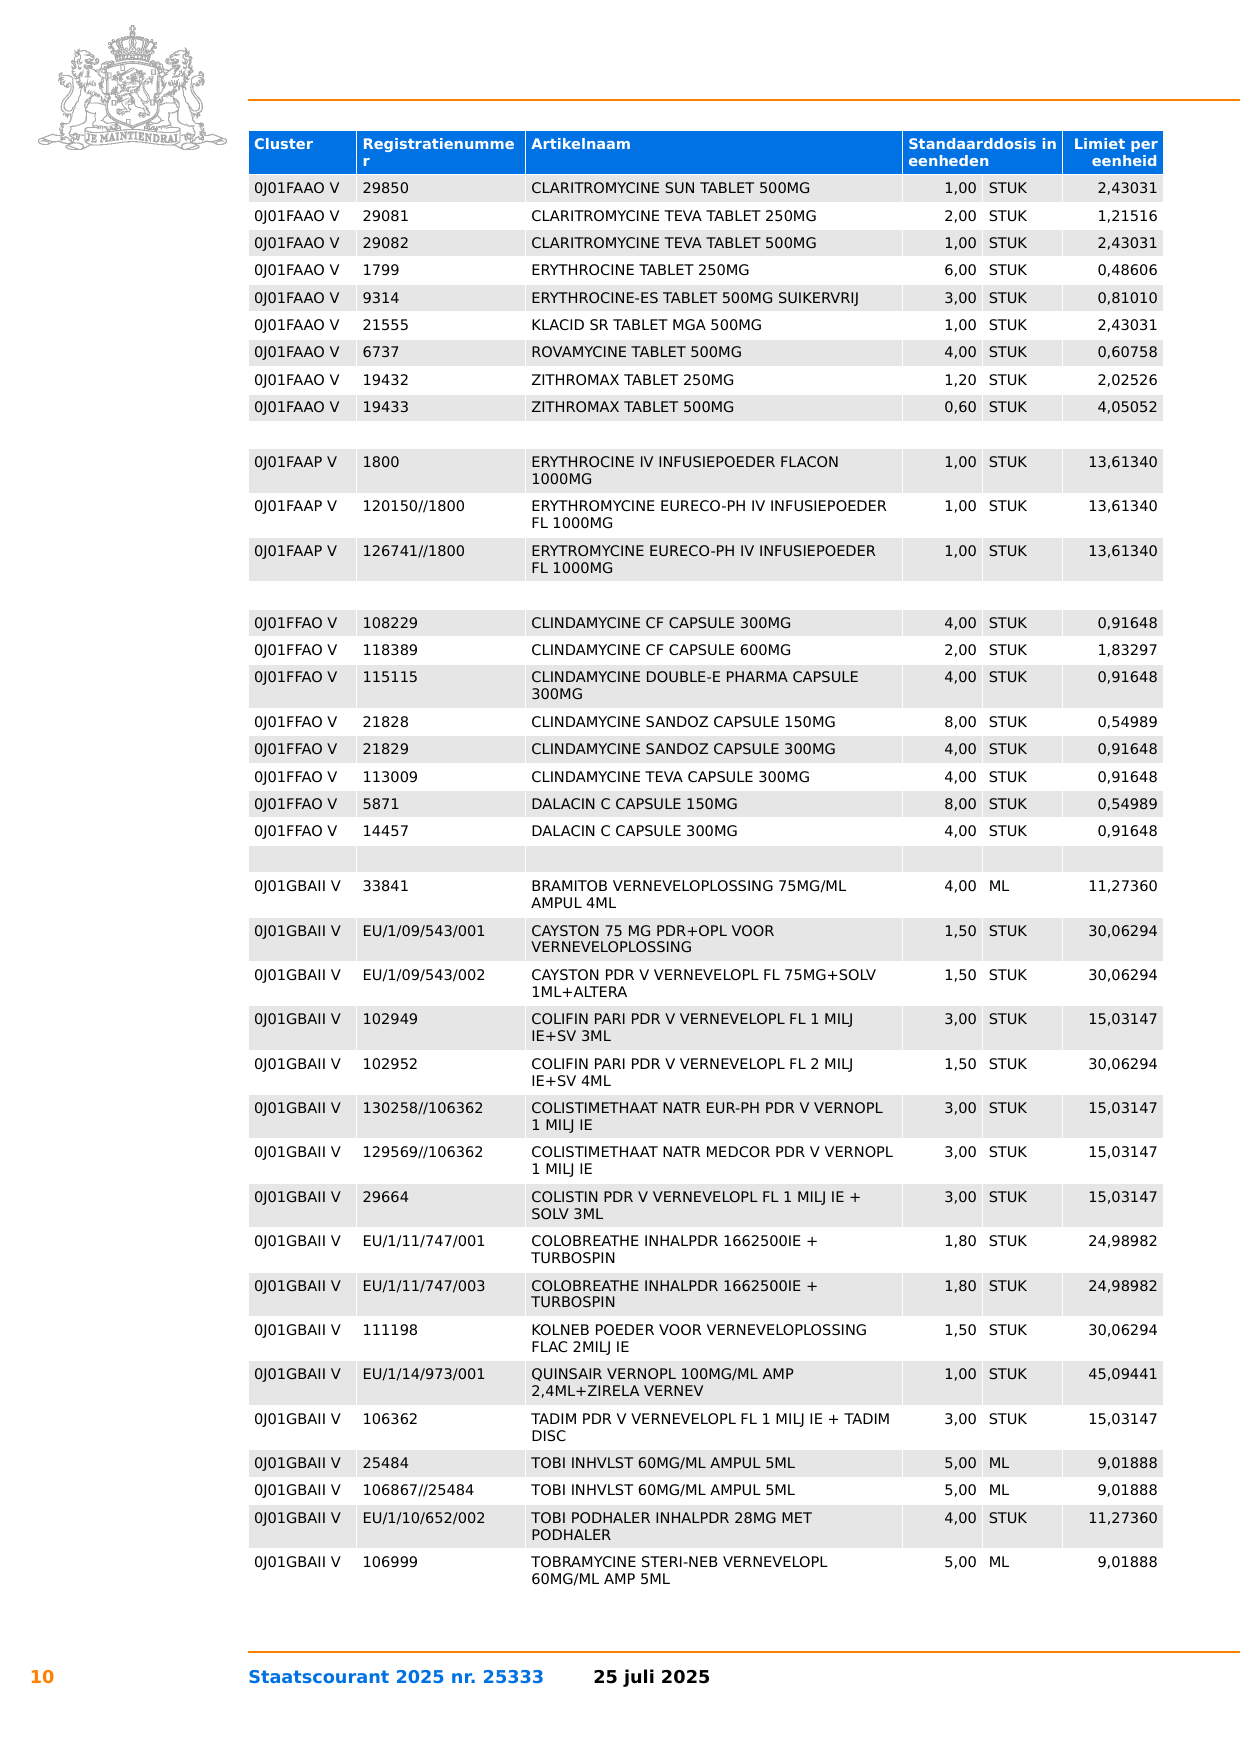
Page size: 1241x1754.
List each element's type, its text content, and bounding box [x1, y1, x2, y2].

table_cell 0,48606 [1063, 258, 1163, 284]
table_cell STUK [983, 1006, 1062, 1050]
table_cell TOBI INHVLST 60MG/ML AMPUL 5ML [526, 1450, 902, 1477]
table_cell 0J01GBAII V [249, 1361, 356, 1405]
table_cell 0J01FAAO V [249, 230, 356, 256]
table_cell EU/1/11/747/003 [357, 1273, 525, 1316]
table_cell 0J01GBAII V [249, 873, 356, 917]
table_cell 0J01GBAII V [249, 1095, 356, 1138]
table_cell STUK [983, 175, 1062, 202]
table_cell 0J01FFAO V [249, 764, 356, 790]
table_cell 2,00 [903, 637, 982, 663]
table_cell 118389 [357, 637, 525, 663]
table_cell 21828 [357, 709, 525, 735]
table_cell STUK [983, 258, 1062, 284]
table_cell [249, 422, 356, 448]
table_cell [903, 583, 982, 609]
table_cell ZITHROMAX TABLET 500MG [526, 395, 902, 421]
table_cell 129569//106362 [357, 1140, 525, 1183]
table_cell 102949 [357, 1006, 525, 1050]
table_cell STUK [983, 449, 1062, 493]
table_cell ERYTROMYCINE EURECO-PH IV INFUSIEPOEDER FL 1000MG [526, 538, 902, 581]
table_cell 0J01FFAO V [249, 819, 356, 845]
table_cell 1,00 [903, 175, 982, 202]
table_cell 1799 [357, 258, 525, 284]
table_cell STUK [983, 203, 1062, 229]
table_cell ERYTHROCINE-ES TABLET 500MG SUIKERVRIJ [526, 285, 902, 311]
table_cell 19433 [357, 395, 525, 421]
table_cell STUK [983, 819, 1062, 845]
table_cell 1,00 [903, 538, 982, 581]
table_cell 4,00 [903, 873, 982, 917]
table_cell 0J01GBAII V [249, 918, 356, 961]
table_cell STUK [983, 1140, 1062, 1183]
table_cell 21829 [357, 736, 525, 763]
table_cell 13,61340 [1063, 494, 1163, 537]
table_cell 8,00 [903, 791, 982, 817]
table_cell 1,80 [903, 1228, 982, 1272]
table_cell 0,91648 [1063, 610, 1163, 636]
table_cell 0J01GBAII V [249, 1549, 356, 1593]
table_cell 14457 [357, 819, 525, 845]
table_cell 1,00 [903, 1361, 982, 1405]
table_cell STUK [983, 1184, 1062, 1227]
table_cell 9314 [357, 285, 525, 311]
table_cell STUK [983, 918, 1062, 961]
table_cell ERYTHROCINE TABLET 250MG [526, 258, 902, 284]
table_cell 0J01GBAII V [249, 1228, 356, 1272]
table_cell 0J01GBAII V [249, 1006, 356, 1050]
table_cell CLINDAMYCINE DOUBLE-E PHARMA CAPSULE 300MG [526, 665, 902, 708]
table_cell 9,01888 [1063, 1549, 1163, 1593]
table_cell 115115 [357, 665, 525, 708]
table_cell 0,91648 [1063, 736, 1163, 763]
table_cell 106362 [357, 1406, 525, 1449]
table_cell 4,00 [903, 1505, 982, 1548]
table_cell 0,91648 [1063, 764, 1163, 790]
table_cell 0J01GBAII V [249, 1140, 356, 1183]
table_cell 11,27360 [1063, 1505, 1163, 1548]
table_cell 0,60 [903, 395, 982, 421]
table_cell STUK [983, 285, 1062, 311]
table_cell [357, 422, 525, 448]
table_cell QUINSAIR VERNOPL 100MG/ML AMP 2,4ML+ZIRELA VERNEV [526, 1361, 902, 1405]
table_cell 106867//25484 [357, 1478, 525, 1504]
table_cell CAYSTON PDR V VERNEVELOPL FL 75MG+SOLV 1ML+ALTERA [526, 962, 902, 1005]
table_cell 120150//1800 [357, 494, 525, 537]
table_cell 4,00 [903, 819, 982, 845]
table_cell 30,06294 [1063, 918, 1163, 961]
table_cell [357, 583, 525, 609]
table_cell 0J01FFAO V [249, 637, 356, 663]
table_header Limiet per eenheid [1063, 131, 1163, 174]
table_cell 29081 [357, 203, 525, 229]
table_cell [357, 846, 525, 872]
table_cell 4,05052 [1063, 395, 1163, 421]
table_cell 15,03147 [1063, 1095, 1163, 1138]
table_cell 0,81010 [1063, 285, 1163, 311]
table_cell STUK [983, 764, 1062, 790]
table_cell 0J01FFAO V [249, 791, 356, 817]
table_cell 2,02526 [1063, 367, 1163, 393]
table_cell TOBI PODHALER INHALPDR 28MG MET PODHALER [526, 1505, 902, 1548]
table_cell 4,00 [903, 764, 982, 790]
table_cell DALACIN C CAPSULE 150MG [526, 791, 902, 817]
table_cell 3,00 [903, 1095, 982, 1138]
table_cell 0J01FAAP V [249, 494, 356, 537]
table_cell 0J01FAAO V [249, 312, 356, 339]
table_cell 0J01FAAO V [249, 175, 356, 202]
table_cell [983, 422, 1062, 448]
table_cell 126741//1800 [357, 538, 525, 581]
table_cell 0J01GBAII V [249, 1450, 356, 1477]
table_cell 5,00 [903, 1478, 982, 1504]
table_cell 30,06294 [1063, 1051, 1163, 1094]
table_cell [983, 846, 1062, 872]
table_cell 30,06294 [1063, 962, 1163, 1005]
table_cell STUK [983, 637, 1062, 663]
table_cell 29664 [357, 1184, 525, 1227]
table_cell CLARITROMYCINE TEVA TABLET 250MG [526, 203, 902, 229]
table_cell STUK [983, 367, 1062, 393]
table_cell 33841 [357, 873, 525, 917]
table_cell STUK [983, 1361, 1062, 1405]
table_cell 21555 [357, 312, 525, 339]
table_cell 29850 [357, 175, 525, 202]
table_cell 111198 [357, 1317, 525, 1360]
table_cell COLOBREATHE INHALPDR 1662500IE + TURBOSPIN [526, 1273, 902, 1316]
table_cell 130258//106362 [357, 1095, 525, 1138]
table_cell STUK [983, 962, 1062, 1005]
table_cell 0J01GBAII V [249, 1478, 356, 1504]
table_cell 3,00 [903, 1006, 982, 1050]
table_cell STUK [983, 312, 1062, 339]
table_cell [526, 583, 902, 609]
table_cell 24,98982 [1063, 1228, 1163, 1272]
table_cell 0J01GBAII V [249, 962, 356, 1005]
table_cell 113009 [357, 764, 525, 790]
table_cell 1,00 [903, 449, 982, 493]
table_cell 106999 [357, 1549, 525, 1593]
table_cell 13,61340 [1063, 538, 1163, 581]
table_cell 3,00 [903, 1406, 982, 1449]
table_cell ZITHROMAX TABLET 250MG [526, 367, 902, 393]
table_cell STUK [983, 791, 1062, 817]
table_cell 5,00 [903, 1450, 982, 1477]
table_cell 3,00 [903, 1140, 982, 1183]
table_cell 0J01FFAO V [249, 610, 356, 636]
table_cell 11,27360 [1063, 873, 1163, 917]
table_cell CLINDAMYCINE CF CAPSULE 300MG [526, 610, 902, 636]
table_cell STUK [983, 665, 1062, 708]
table_cell 15,03147 [1063, 1184, 1163, 1227]
table_cell TOBI INHVLST 60MG/ML AMPUL 5ML [526, 1478, 902, 1504]
table_cell [903, 422, 982, 448]
table_cell 1,00 [903, 230, 982, 256]
table_cell TOBRAMYCINE STERI-NEB VERNEVELOPL 60MG/ML AMP 5ML [526, 1549, 902, 1593]
table_cell [249, 846, 356, 872]
table_cell 0J01FFAO V [249, 709, 356, 735]
table_cell KOLNEB POEDER VOOR VERNEVELOPLOSSING FLAC 2MILJ IE [526, 1317, 902, 1360]
table_header Standaarddosis in eenheden [903, 131, 1062, 174]
table_cell CLINDAMYCINE CF CAPSULE 600MG [526, 637, 902, 663]
table_cell ERYTHROCINE IV INFUSIEPOEDER FLACON 1000MG [526, 449, 902, 493]
table_cell [1063, 583, 1163, 609]
table_cell EU/1/11/747/001 [357, 1228, 525, 1272]
table_cell STUK [983, 1505, 1062, 1548]
table_cell 0J01GBAII V [249, 1184, 356, 1227]
table_cell BRAMITOB VERNEVELOPLOSSING 75MG/ML AMPUL 4ML [526, 873, 902, 917]
table_cell 45,09441 [1063, 1361, 1163, 1405]
table_cell ML [983, 1450, 1062, 1477]
table_cell 1,00 [903, 494, 982, 537]
table_cell STUK [983, 494, 1062, 537]
table_cell COLISTIMETHAAT NATR EUR-PH PDR V VERNOPL 1 MILJ IE [526, 1095, 902, 1138]
table_cell [1063, 846, 1163, 872]
table_cell STUK [983, 1051, 1062, 1094]
table_cell 0J01FFAO V [249, 736, 356, 763]
table_cell 0J01GBAII V [249, 1505, 356, 1548]
table_cell [1063, 422, 1163, 448]
table_cell 0J01GBAII V [249, 1317, 356, 1360]
table_cell ML [983, 1549, 1062, 1593]
table_cell COLISTIN PDR V VERNEVELOPL FL 1 MILJ IE + SOLV 3ML [526, 1184, 902, 1227]
table_cell STUK [983, 340, 1062, 366]
table_cell 0,91648 [1063, 819, 1163, 845]
table_cell 0,54989 [1063, 709, 1163, 735]
table_cell EU/1/14/973/001 [357, 1361, 525, 1405]
table_cell 0J01FAAO V [249, 285, 356, 311]
table_cell 0J01FAAO V [249, 395, 356, 421]
table_cell 102952 [357, 1051, 525, 1094]
table_cell 15,03147 [1063, 1140, 1163, 1183]
table_cell 1,80 [903, 1273, 982, 1316]
table_cell 0,60758 [1063, 340, 1163, 366]
table_cell [903, 846, 982, 872]
table_cell CLINDAMYCINE SANDOZ CAPSULE 300MG [526, 736, 902, 763]
table_cell DALACIN C CAPSULE 300MG [526, 819, 902, 845]
table_cell 0,91648 [1063, 665, 1163, 708]
table_cell 19432 [357, 367, 525, 393]
table_cell ML [983, 873, 1062, 917]
table_cell COLOBREATHE INHALPDR 1662500IE + TURBOSPIN [526, 1228, 902, 1272]
table_cell 0J01FAAO V [249, 258, 356, 284]
table_cell 1,50 [903, 1317, 982, 1360]
table_cell 1,20 [903, 367, 982, 393]
table_cell 30,06294 [1063, 1317, 1163, 1360]
table_cell 5871 [357, 791, 525, 817]
table_header Cluster [249, 131, 356, 174]
table_cell 29082 [357, 230, 525, 256]
table_cell STUK [983, 610, 1062, 636]
table_cell 1800 [357, 449, 525, 493]
table_cell 24,98982 [1063, 1273, 1163, 1316]
table_cell EU/1/09/543/001 [357, 918, 525, 961]
table_cell 0J01FAAP V [249, 449, 356, 493]
table_cell 0J01FFAO V [249, 665, 356, 708]
table_cell 0J01GBAII V [249, 1051, 356, 1094]
table_cell 1,50 [903, 962, 982, 1005]
table_cell [983, 583, 1062, 609]
table_cell 6737 [357, 340, 525, 366]
table_cell 25484 [357, 1450, 525, 1477]
table_cell EU/1/10/652/002 [357, 1505, 525, 1548]
table_cell STUK [983, 709, 1062, 735]
table_cell COLIFIN PARI PDR V VERNEVELOPL FL 2 MILJ IE+SV 4ML [526, 1051, 902, 1094]
table_cell 2,00 [903, 203, 982, 229]
table_cell STUK [983, 1095, 1062, 1138]
table_cell 15,03147 [1063, 1406, 1163, 1449]
table_cell 0J01FAAO V [249, 367, 356, 393]
table_cell 3,00 [903, 285, 982, 311]
table_cell ERYTHROMYCINE EURECO-PH IV INFUSIEPOEDER FL 1000MG [526, 494, 902, 537]
table_cell STUK [983, 395, 1062, 421]
table_cell STUK [983, 1228, 1062, 1272]
table_cell 13,61340 [1063, 449, 1163, 493]
table_cell 108229 [357, 610, 525, 636]
table_cell CLINDAMYCINE TEVA CAPSULE 300MG [526, 764, 902, 790]
table_cell 0,54989 [1063, 791, 1163, 817]
table_cell ROVAMYCINE TABLET 500MG [526, 340, 902, 366]
picture [38, 25, 227, 150]
table_cell TADIM PDR V VERNEVELOPL FL 1 MILJ IE + TADIM DISC [526, 1406, 902, 1449]
table_cell 4,00 [903, 736, 982, 763]
table_cell 9,01888 [1063, 1478, 1163, 1504]
table_cell 4,00 [903, 340, 982, 366]
table_cell 1,50 [903, 1051, 982, 1094]
table_header Artikelnaam [526, 131, 902, 174]
table_cell 0J01GBAII V [249, 1406, 356, 1449]
table_cell STUK [983, 1317, 1062, 1360]
table_cell EU/1/09/543/002 [357, 962, 525, 1005]
table_cell CLARITROMYCINE SUN TABLET 500MG [526, 175, 902, 202]
table_cell CLINDAMYCINE SANDOZ CAPSULE 150MG [526, 709, 902, 735]
table_cell 15,03147 [1063, 1006, 1163, 1050]
table_cell STUK [983, 230, 1062, 256]
table_cell ML [983, 1478, 1062, 1504]
table_cell COLIFIN PARI PDR V VERNEVELOPL FL 1 MILJ IE+SV 3ML [526, 1006, 902, 1050]
table_cell [249, 583, 356, 609]
table_cell CAYSTON 75 MG PDR+OPL VOOR VERNEVELOPLOSSING [526, 918, 902, 961]
table_cell [526, 846, 902, 872]
table_cell 1,50 [903, 918, 982, 961]
table_cell 1,83297 [1063, 637, 1163, 663]
table_cell COLISTIMETHAAT NATR MEDCOR PDR V VERNOPL 1 MILJ IE [526, 1140, 902, 1183]
table_cell 3,00 [903, 1184, 982, 1227]
table_cell 4,00 [903, 665, 982, 708]
table_cell 1,00 [903, 312, 982, 339]
table_header Registratienummer [357, 131, 525, 174]
table_cell [526, 422, 902, 448]
table_cell 2,43031 [1063, 230, 1163, 256]
table_cell 1,21516 [1063, 203, 1163, 229]
table_cell 8,00 [903, 709, 982, 735]
table_cell 0J01FAAO V [249, 203, 356, 229]
table_cell 4,00 [903, 610, 982, 636]
table_cell 9,01888 [1063, 1450, 1163, 1477]
table_cell STUK [983, 1273, 1062, 1316]
table_cell STUK [983, 538, 1062, 581]
table_cell 0J01GBAII V [249, 1273, 356, 1316]
table_cell STUK [983, 736, 1062, 763]
table_cell CLARITROMYCINE TEVA TABLET 500MG [526, 230, 902, 256]
table_cell 0J01FAAO V [249, 340, 356, 366]
table_cell 5,00 [903, 1549, 982, 1593]
table_cell 6,00 [903, 258, 982, 284]
table_cell 0J01FAAP V [249, 538, 356, 581]
table_cell 2,43031 [1063, 175, 1163, 202]
table_cell 2,43031 [1063, 312, 1163, 339]
table_cell STUK [983, 1406, 1062, 1449]
table_cell KLACID SR TABLET MGA 500MG [526, 312, 902, 339]
